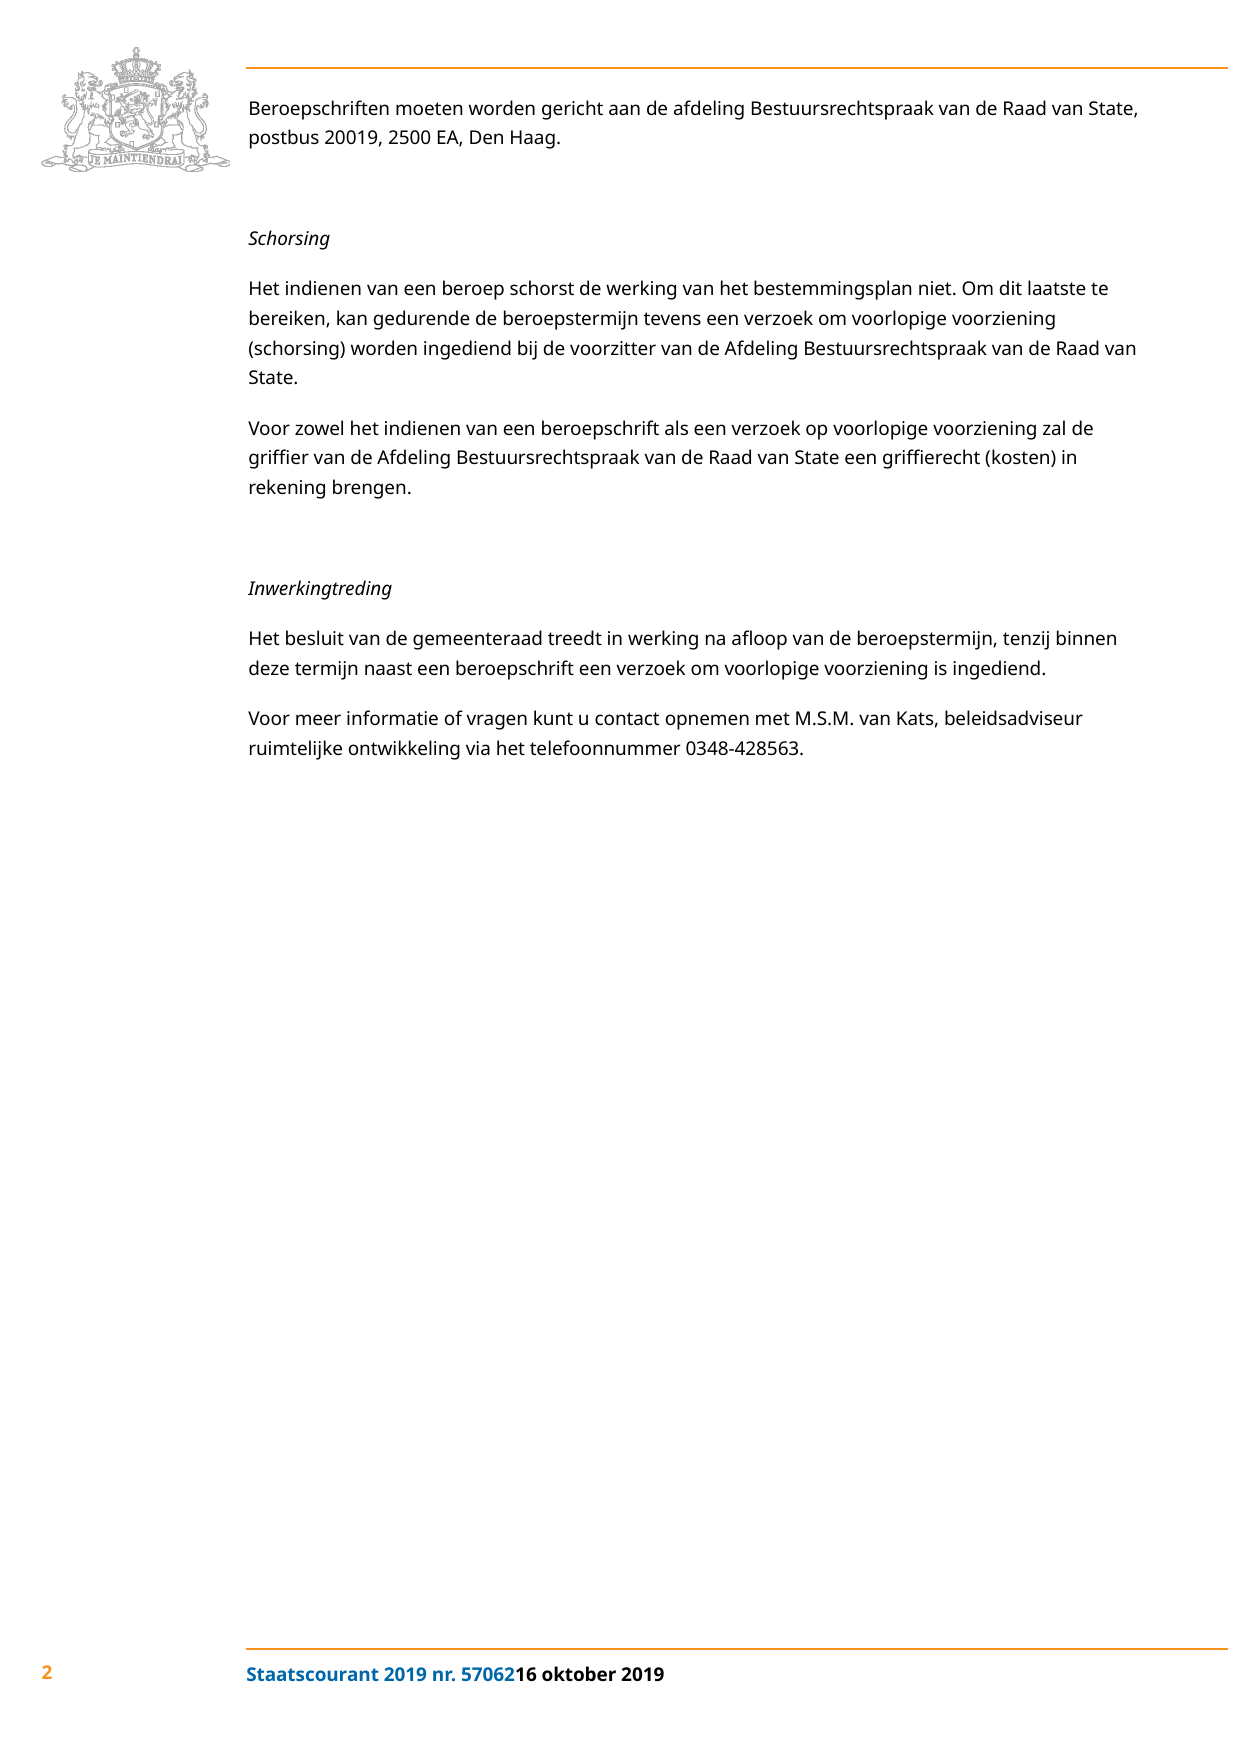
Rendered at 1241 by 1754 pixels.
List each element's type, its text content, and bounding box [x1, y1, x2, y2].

text Inwerkingtreding [248, 575, 1152, 601]
text Schorsing [248, 225, 1152, 251]
text Beroepschriften moeten worden gericht aan de afdeling Bestuursrechtspraak van de Raad van State, postbus 20019, 2500 EA, Den Haag. [248, 95, 1152, 150]
text Voor meer informatie of vragen kunt u contact opnemen met M.S.M. van Kats, beleidsadviseur ruimtelijke ontwikkeling via het telefoonnummer 0348-428563. [248, 705, 1152, 761]
text Het indienen van een beroep schorst de werking van het bestemmingsplan niet. Om dit laatste te bereiken, kan gedurende de beroepstermijn tevens een verzoek om voorlopige voorziening (schorsing) worden ingediend bij de voorzitter van de Afdeling Bestuursrechtspraak van de Raad van State. [248, 276, 1152, 390]
text Het besluit van de gemeenteraad treedt in werking na afloop van de beroepstermijn, tenzij binnen deze termijn naast een beroepschrift een verzoek om voorlopige voorziening is ingediend. [248, 625, 1152, 681]
picture [41, 47, 231, 172]
text Voor zowel het indienen van een beroepschrift als een verzoek op voorlopige voorziening zal de griffier van de Afdeling Bestuursrechtspraak van de Raad van State een griffierecht (kosten) in rekening brengen. [248, 415, 1152, 500]
